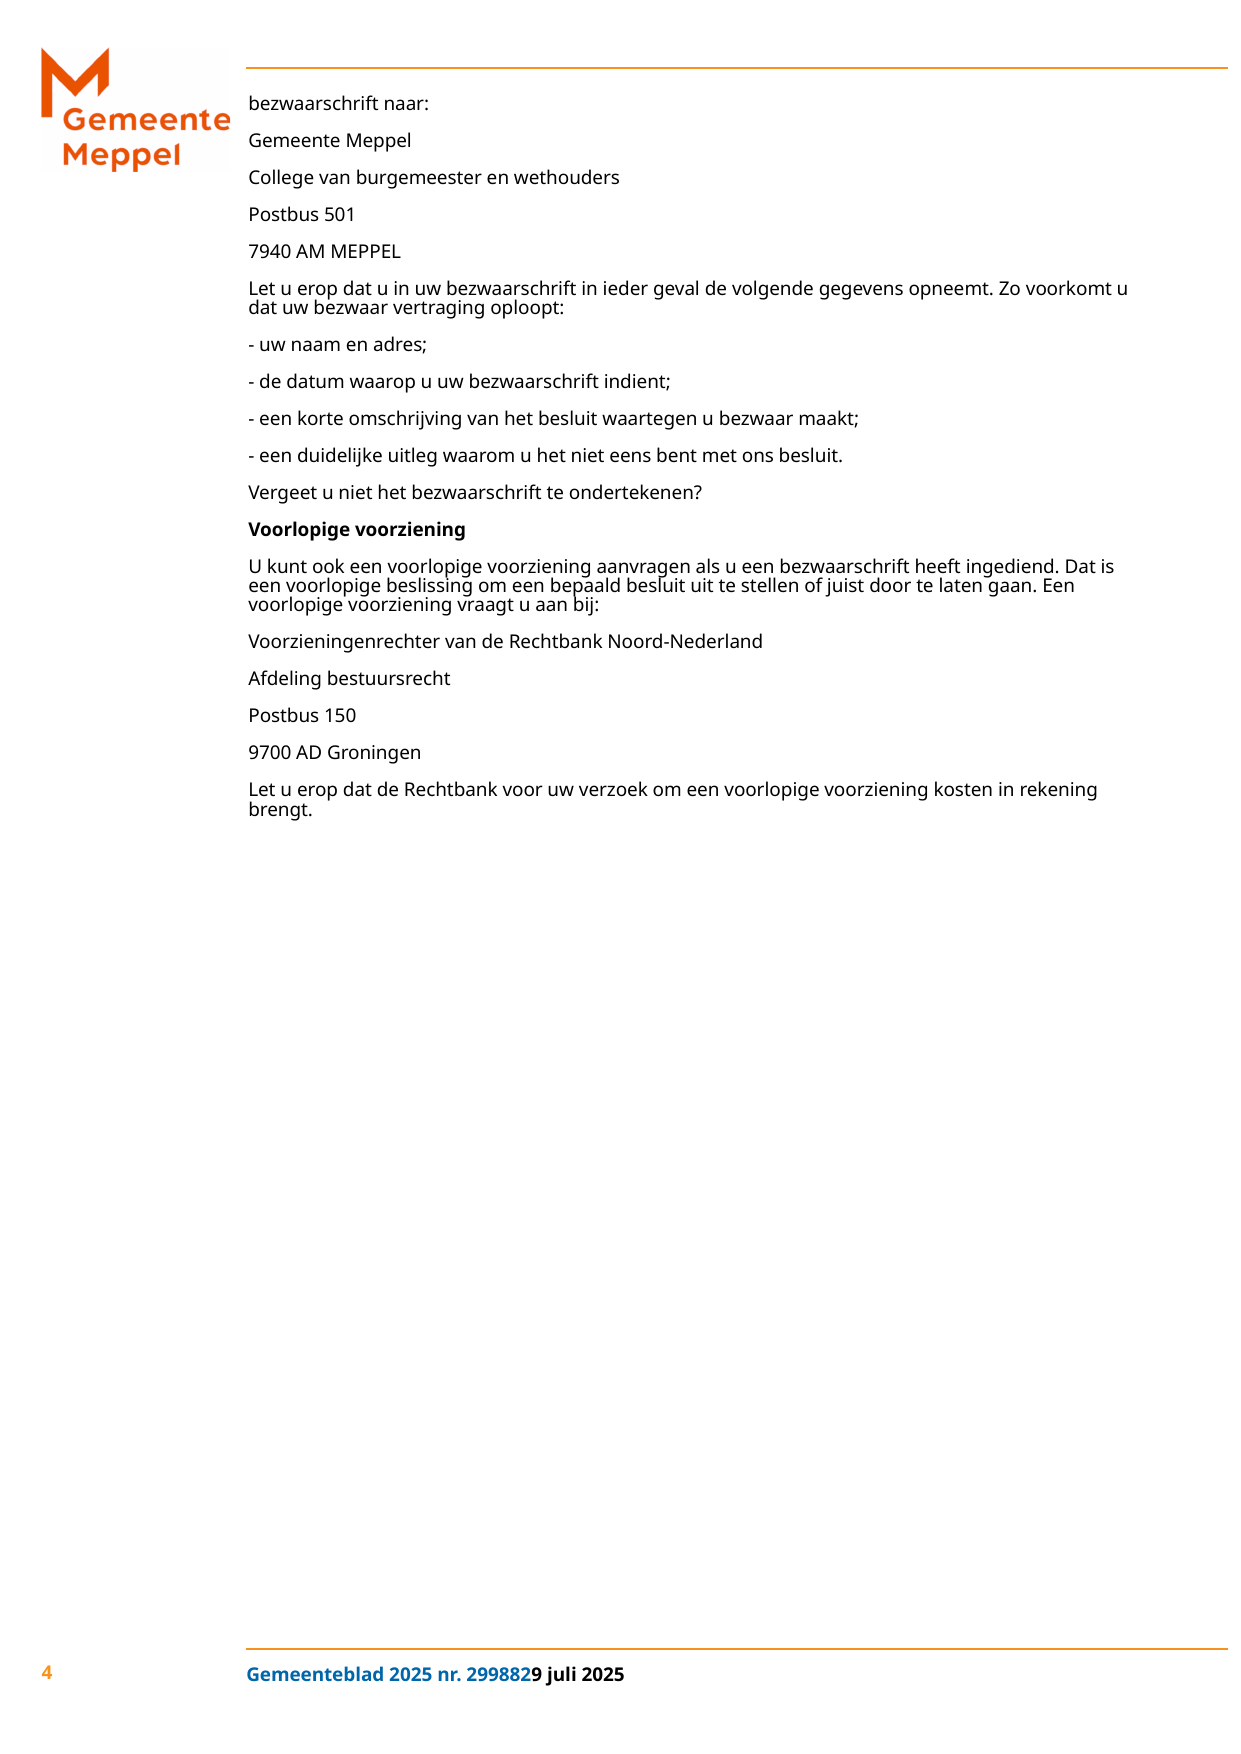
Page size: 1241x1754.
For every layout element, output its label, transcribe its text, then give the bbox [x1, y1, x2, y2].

text 7940 AM MEPPEL [248, 243, 1152, 262]
text Voorzieningenrechter van de Rechtbank Noord-Nederland [248, 633, 1152, 653]
text Let u erop dat de Rechtbank voor uw verzoek om een voorlopige voorziening kosten in rekening brengt. [248, 781, 1152, 820]
text Let u erop dat u in uw bezwaarschrift in ieder geval de volgende gegevens opneemt. Zo voorkomt u dat uw bezwaar vertraging oploopt: [248, 280, 1152, 318]
text Gemeente Meppel [248, 132, 1152, 151]
text - een duidelijke uitleg waarom u het niet eens bent met ons besluit. [248, 447, 1152, 466]
text - een korte omschrijving van het besluit waartegen u bezwaar maakt; [248, 410, 1152, 429]
text - uw naam en adres; [248, 336, 1152, 355]
picture [41, 47, 231, 172]
text 9700 AD Groningen [248, 744, 1152, 763]
text Postbus 501 [248, 206, 1152, 225]
text Voorlopige voorziening [248, 521, 1152, 540]
text bezwaarschrift naar: [248, 95, 1152, 114]
text Afdeling bestuursrecht [248, 670, 1152, 689]
text - de datum waarop u uw bezwaarschrift indient; [248, 373, 1152, 392]
text Vergeet u niet het bezwaarschrift te ondertekenen? [248, 484, 1152, 503]
text U kunt ook een voorlopige voorziening aanvragen als u een bezwaarschrift heeft ingediend. Dat is een voorlopige beslissing om een bepaald besluit uit te stellen of juist door te laten gaan. Een voorlopige voorziening vraagt u aan bij: [248, 558, 1152, 616]
text College van burgemeester en wethouders [248, 169, 1152, 188]
text Postbus 150 [248, 707, 1152, 727]
